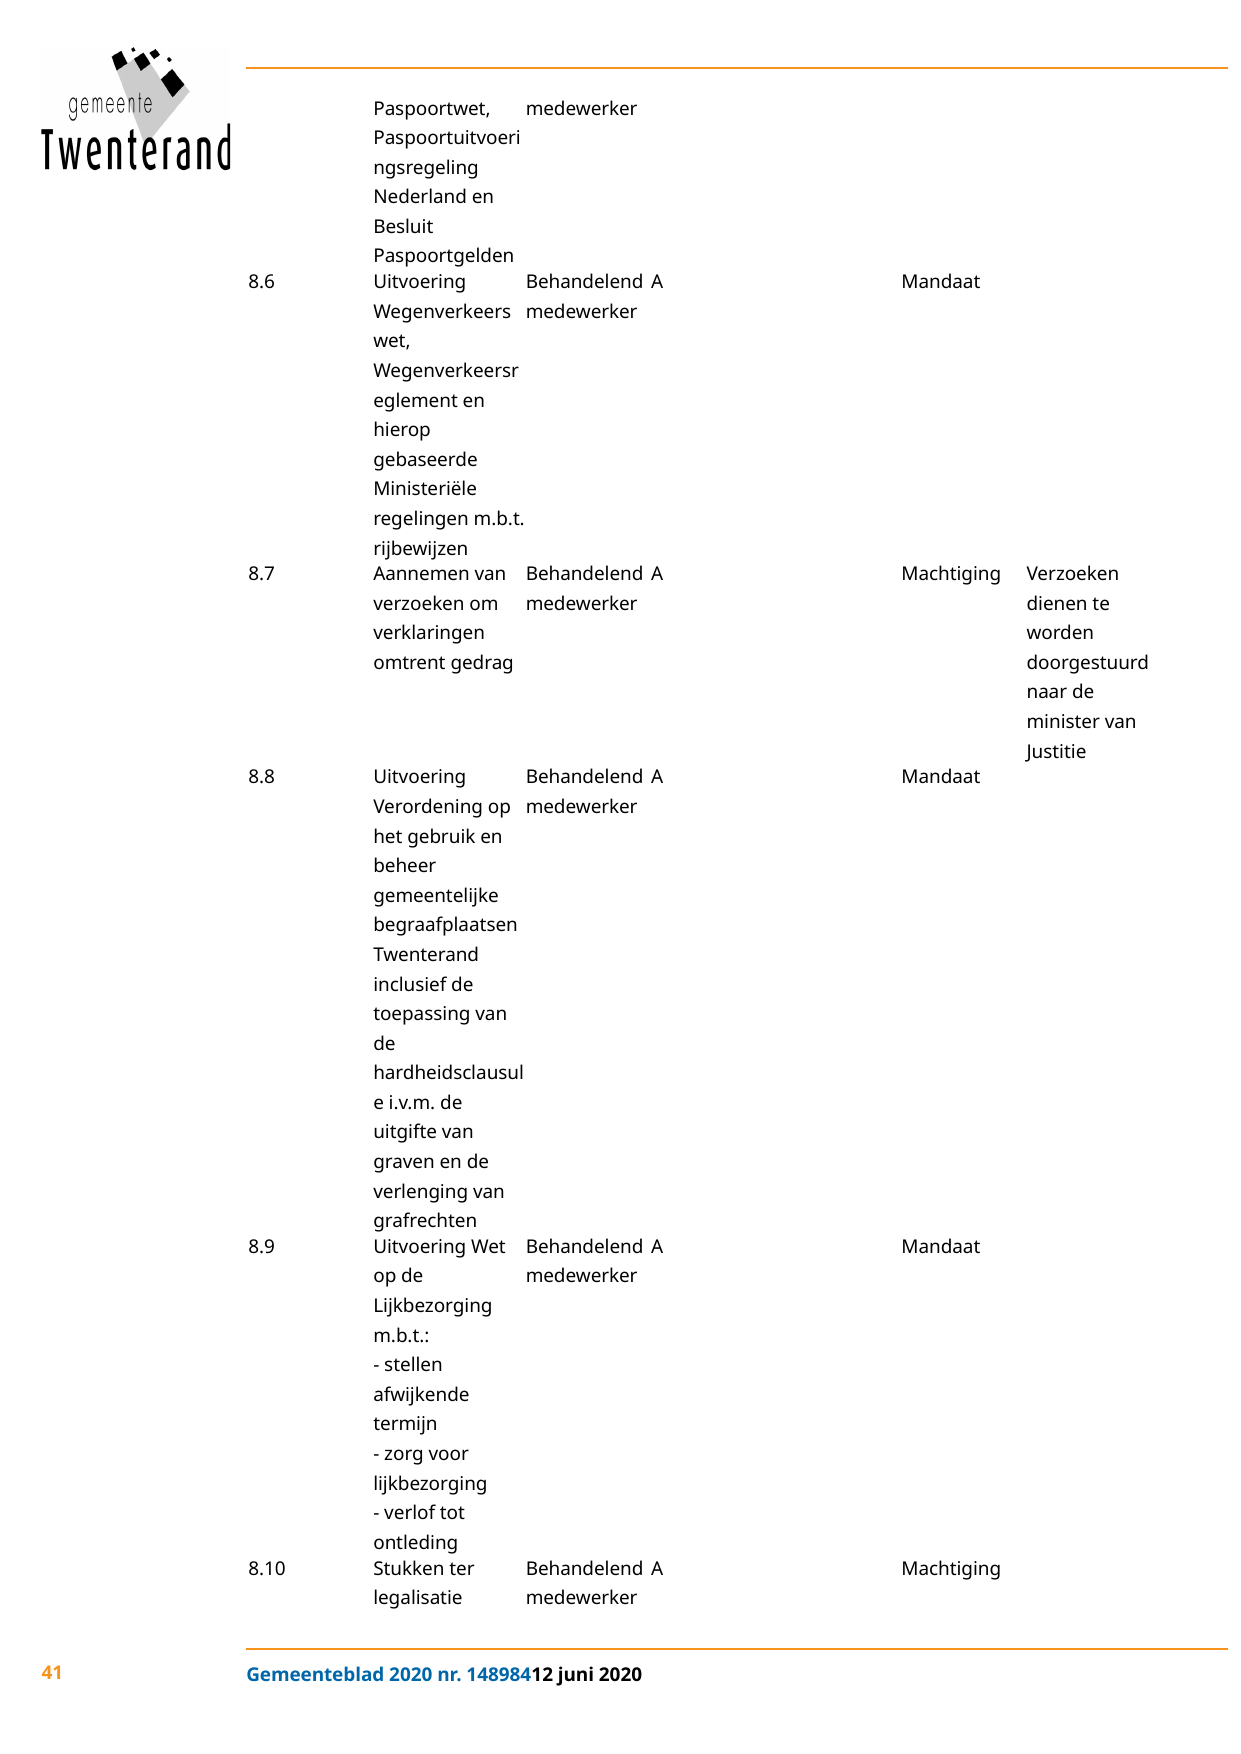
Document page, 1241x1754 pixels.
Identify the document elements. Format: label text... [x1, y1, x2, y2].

table_cell [776, 1555, 901, 1610]
table_cell Machtiging [901, 1555, 1026, 1610]
table_cell Mandaat [901, 1233, 1026, 1555]
table_cell Uitvoering Wegenverkeerswet, Wegenverkeersreglement en hierop gebaseerde Ministeriële regelingen m.b.t. rijbewijzen [373, 269, 526, 560]
table_cell Behandelend medewerker [526, 269, 651, 560]
table_cell Behandelend medewerker [526, 1233, 651, 1555]
table_cell Verzoeken dienen te worden doorgestuurd naar de minister van Justitie [1026, 560, 1152, 764]
table_cell A [651, 269, 776, 560]
table_cell 8.10 [248, 1555, 373, 1610]
table_cell A [651, 1555, 776, 1610]
table_cell 8.9 [248, 1233, 373, 1555]
table_cell A [651, 764, 776, 1233]
table_cell [1026, 1555, 1152, 1610]
table_cell Paspoortwet, Paspoortuitvoeringsregeling Nederland en Besluit Paspoortgelden [373, 95, 526, 268]
table_cell [901, 95, 1026, 268]
table_cell [776, 95, 901, 268]
table_cell [1026, 1233, 1152, 1555]
table_cell [776, 764, 901, 1233]
table_cell Behandelend medewerker [526, 764, 651, 1233]
table_cell Uitvoering Wet op de Lijkbezorging m.b.t.: - stellen afwijkende termijn - zorg voor lijkbezorging - verlof tot ontleding [373, 1233, 526, 1555]
table_cell 8.8 [248, 764, 373, 1233]
table_cell Aannemen van verzoeken om verklaringen omtrent gedrag [373, 560, 526, 764]
table_cell [776, 1233, 901, 1555]
picture [41, 47, 231, 172]
table_cell Stukken ter legalisatie [373, 1555, 526, 1610]
table_cell A [651, 560, 776, 764]
table_cell [248, 95, 373, 268]
table_cell [1026, 764, 1152, 1233]
table_cell Behandelend medewerker [526, 560, 651, 764]
table_cell Machtiging [901, 560, 1026, 764]
table_cell [1026, 95, 1152, 268]
table_cell A [651, 1233, 776, 1555]
table_cell Uitvoering Verordening op het gebruik en beheer gemeentelijke begraafplaatsen Twenterand inclusief de toepassing van de hardheidsclausule i.v.m. de uitgifte van graven en de verlenging van grafrechten [373, 764, 526, 1233]
table_cell [776, 269, 901, 560]
table_cell medewerker [526, 95, 651, 268]
table_cell 8.6 [248, 269, 373, 560]
table_cell [1026, 269, 1152, 560]
table_cell [776, 560, 901, 764]
table_cell Behandelend medewerker [526, 1555, 651, 1610]
table_cell Mandaat [901, 764, 1026, 1233]
table_cell [651, 95, 776, 268]
table_cell Mandaat [901, 269, 1026, 560]
table_cell 8.7 [248, 560, 373, 764]
